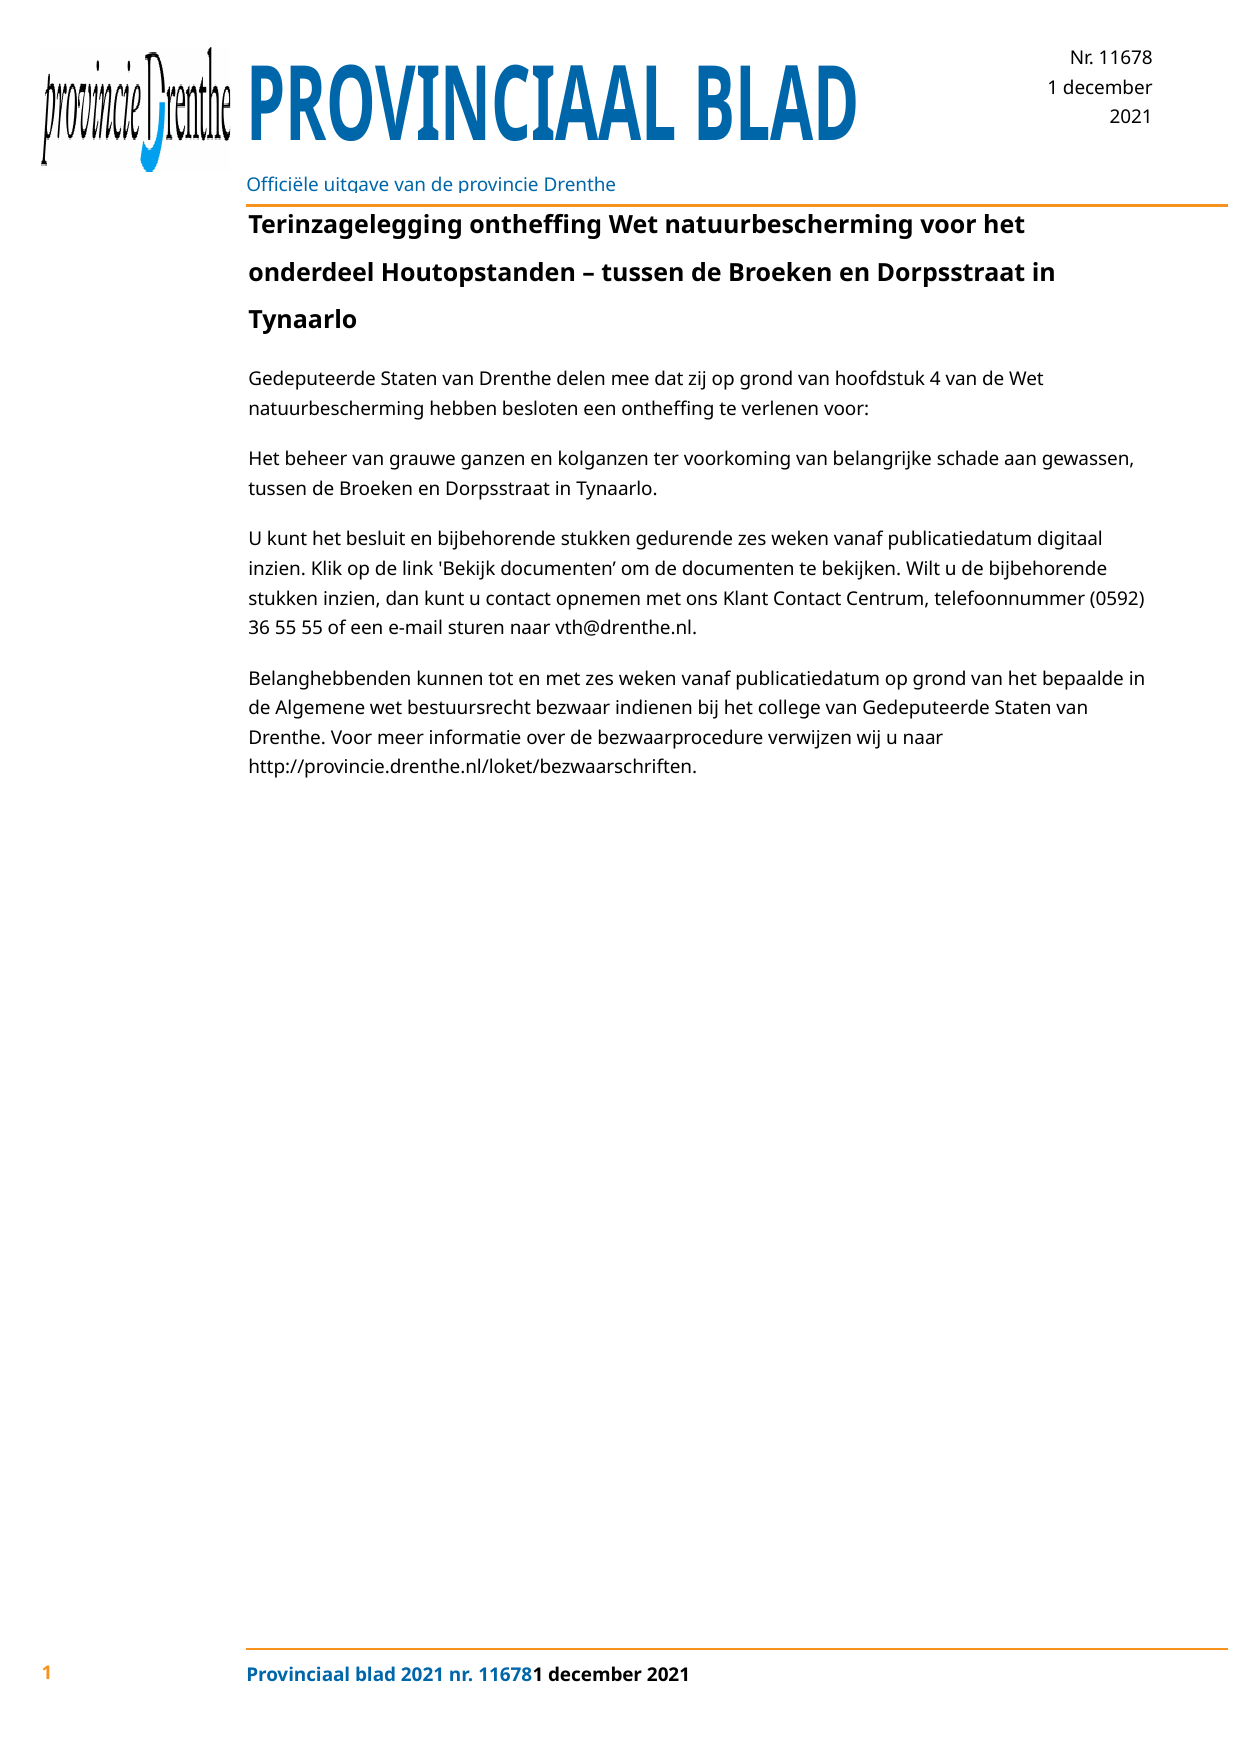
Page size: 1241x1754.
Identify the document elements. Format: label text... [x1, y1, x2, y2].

text U kunt het besluit en bijbehorende stukken gedurende zes weken vanaf publicatiedatum digitaal inzien. Klik op de link 'Bekijk documenten’ om de documenten te bekijken. Wilt u de bijbehorende stukken inzien, dan kunt u contact opnemen met ons Klant Contact Centrum, telefoonnummer (0592) 36 55 55 of een e-mail sturen naar vth@drenthe.nl. [248, 526, 1152, 640]
text Gedeputeerde Staten van Drenthe delen mee dat zij op grond van hoofdstuk 4 van de Wet natuurbescherming hebben besloten een ontheffing te verlenen voor: [248, 366, 1152, 421]
text Belanghebbenden kunnen tot en met zes weken vanaf publicatiedatum op grond van het bepaalde in de Algemene wet bestuursrecht bezwaar indienen bij het college van Gedeputeerde Staten van Drenthe. Voor meer informatie over de bezwaarprocedure verwijzen wij u naar http://provincie.drenthe.nl/loket/bezwaarschriften. [248, 665, 1152, 779]
text Terinzagelegging ontheffing Wet natuurbescherming voor het onderdeel Houtopstanden – tussen de Broeken en Dorpsstraat in Tynaarlo [248, 207, 1152, 336]
picture [41, 47, 231, 172]
text Het beheer van grauwe ganzen en kolganzen ter voorkoming van belangrijke schade aan gewassen, tussen de Broeken en Dorpsstraat in Tynaarlo. [248, 446, 1152, 501]
